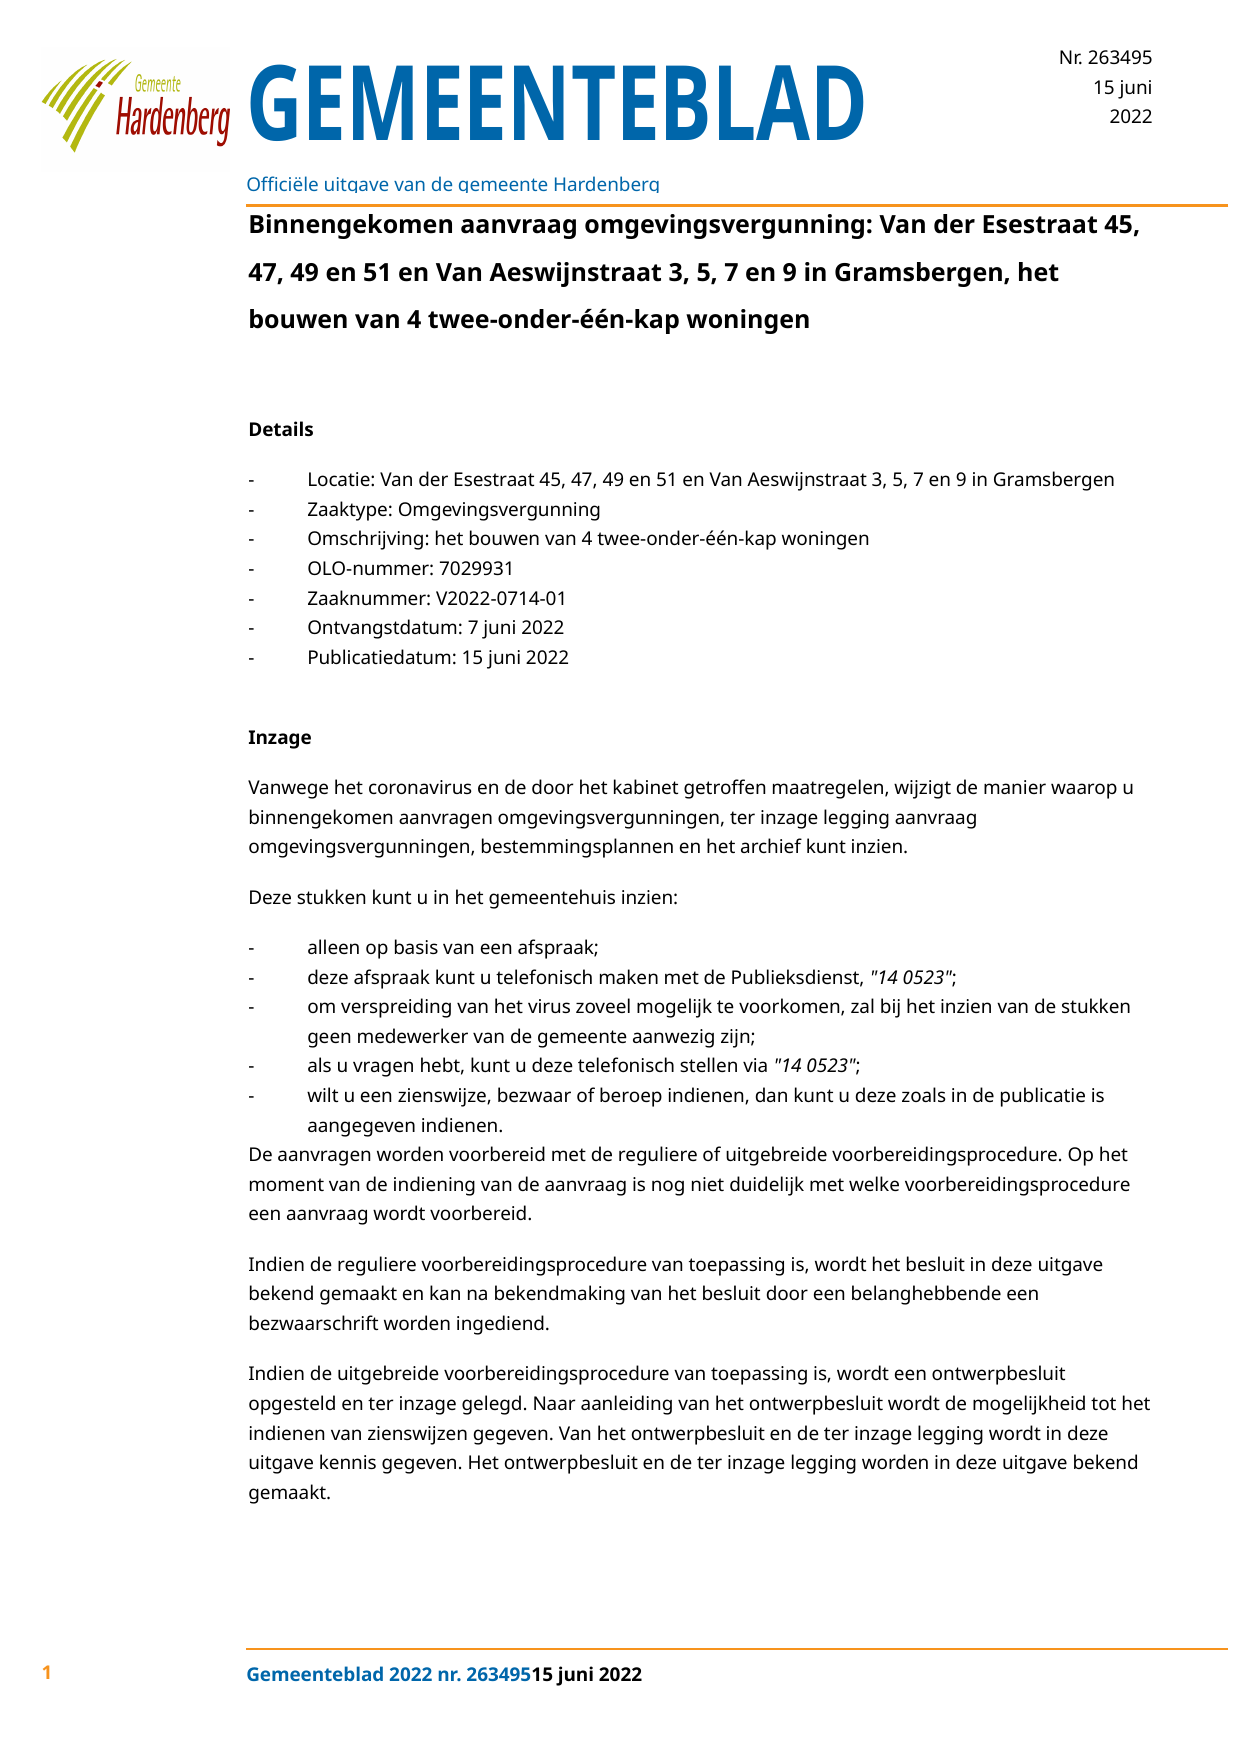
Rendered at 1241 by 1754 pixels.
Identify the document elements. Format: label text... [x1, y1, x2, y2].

list om verspreiding van het virus zoveel mogelijk te voorkomen, zal bij het inzien van de stukken geen medewerker van de gemeente aanwezig zijn; [248, 993, 1152, 1049]
list Zaaktype: Omgevingsvergunning [248, 496, 1152, 522]
list Omschrijving: het bouwen van 4 twee-onder-één-kap woningen [248, 526, 1152, 551]
list deze afspraak kunt u telefonisch maken met de Publieksdienst, "14 0523"; [248, 964, 1152, 989]
picture [41, 47, 231, 172]
text Deze stukken kunt u in het gemeentehuis inzien: [248, 884, 1152, 909]
text De aanvragen worden voorbereid met de reguliere of uitgebreide voorbereidingsprocedure. Op het moment van de indiening van de aanvraag is nog niet duidelijk met welke voorbereidingsprocedure een aanvraag wordt voorbereid. [248, 1141, 1152, 1226]
list OLO-nummer: 7029931 [248, 555, 1152, 581]
text Inzage [248, 724, 1152, 749]
list Ontvangstdatum: 7 juni 2022 [248, 614, 1152, 640]
list alleen op basis van een afspraak; [248, 934, 1152, 960]
text Indien de uitgebreide voorbereidingsprocedure van toepassing is, wordt een ontwerpbesluit opgesteld en ter inzage gelegd. Naar aanleiding van het ontwerpbesluit wordt de mogelijkheid tot het indienen van zienswijzen gegeven. Van het ontwerpbesluit en de ter inzage legging wordt in deze uitgave kennis gegeven. Het ontwerpbesluit en de ter inzage legging worden in deze uitgave bekend gemaakt. [248, 1361, 1152, 1504]
list wilt u een zienswijze, bezwaar of beroep indienen, dan kunt u deze zoals in de publicatie is aangegeven indienen. [248, 1082, 1152, 1137]
list Locatie: Van der Esestraat 45, 47, 49 en 51 en Van Aeswijnstraat 3, 5, 7 en 9 in Gramsbergen [248, 466, 1152, 492]
list als u vragen hebt, kunt u deze telefonisch stellen via "14 0523"; [248, 1053, 1152, 1078]
text Vanwege het coronavirus en de door het kabinet getroffen maatregelen, wijzigt de manier waarop u binnengekomen aanvragen omgevingsvergunningen, ter inzage legging aanvraag omgevingsvergunningen, bestemmingsplannen en het archief kunt inzien. [248, 774, 1152, 859]
list Publicatiedatum: 15 juni 2022 [248, 644, 1152, 669]
text Binnengekomen aanvraag omgevingsvergunning: Van der Esestraat 45, 47, 49 en 51 en Van Aeswijnstraat 3, 5, 7 en 9 in Gramsbergen, het bouwen van 4 twee-onder-één-kap woningen [248, 207, 1152, 336]
list Zaaknummer: V2022-0714-01 [248, 585, 1152, 610]
text Indien de reguliere voorbereidingsprocedure van toepassing is, wordt het besluit in deze uitgave bekend gemaakt en kan na bekendmaking van het besluit door een belanghebbende een bezwaarschrift worden ingediend. [248, 1251, 1152, 1336]
text Details [248, 416, 1152, 442]
